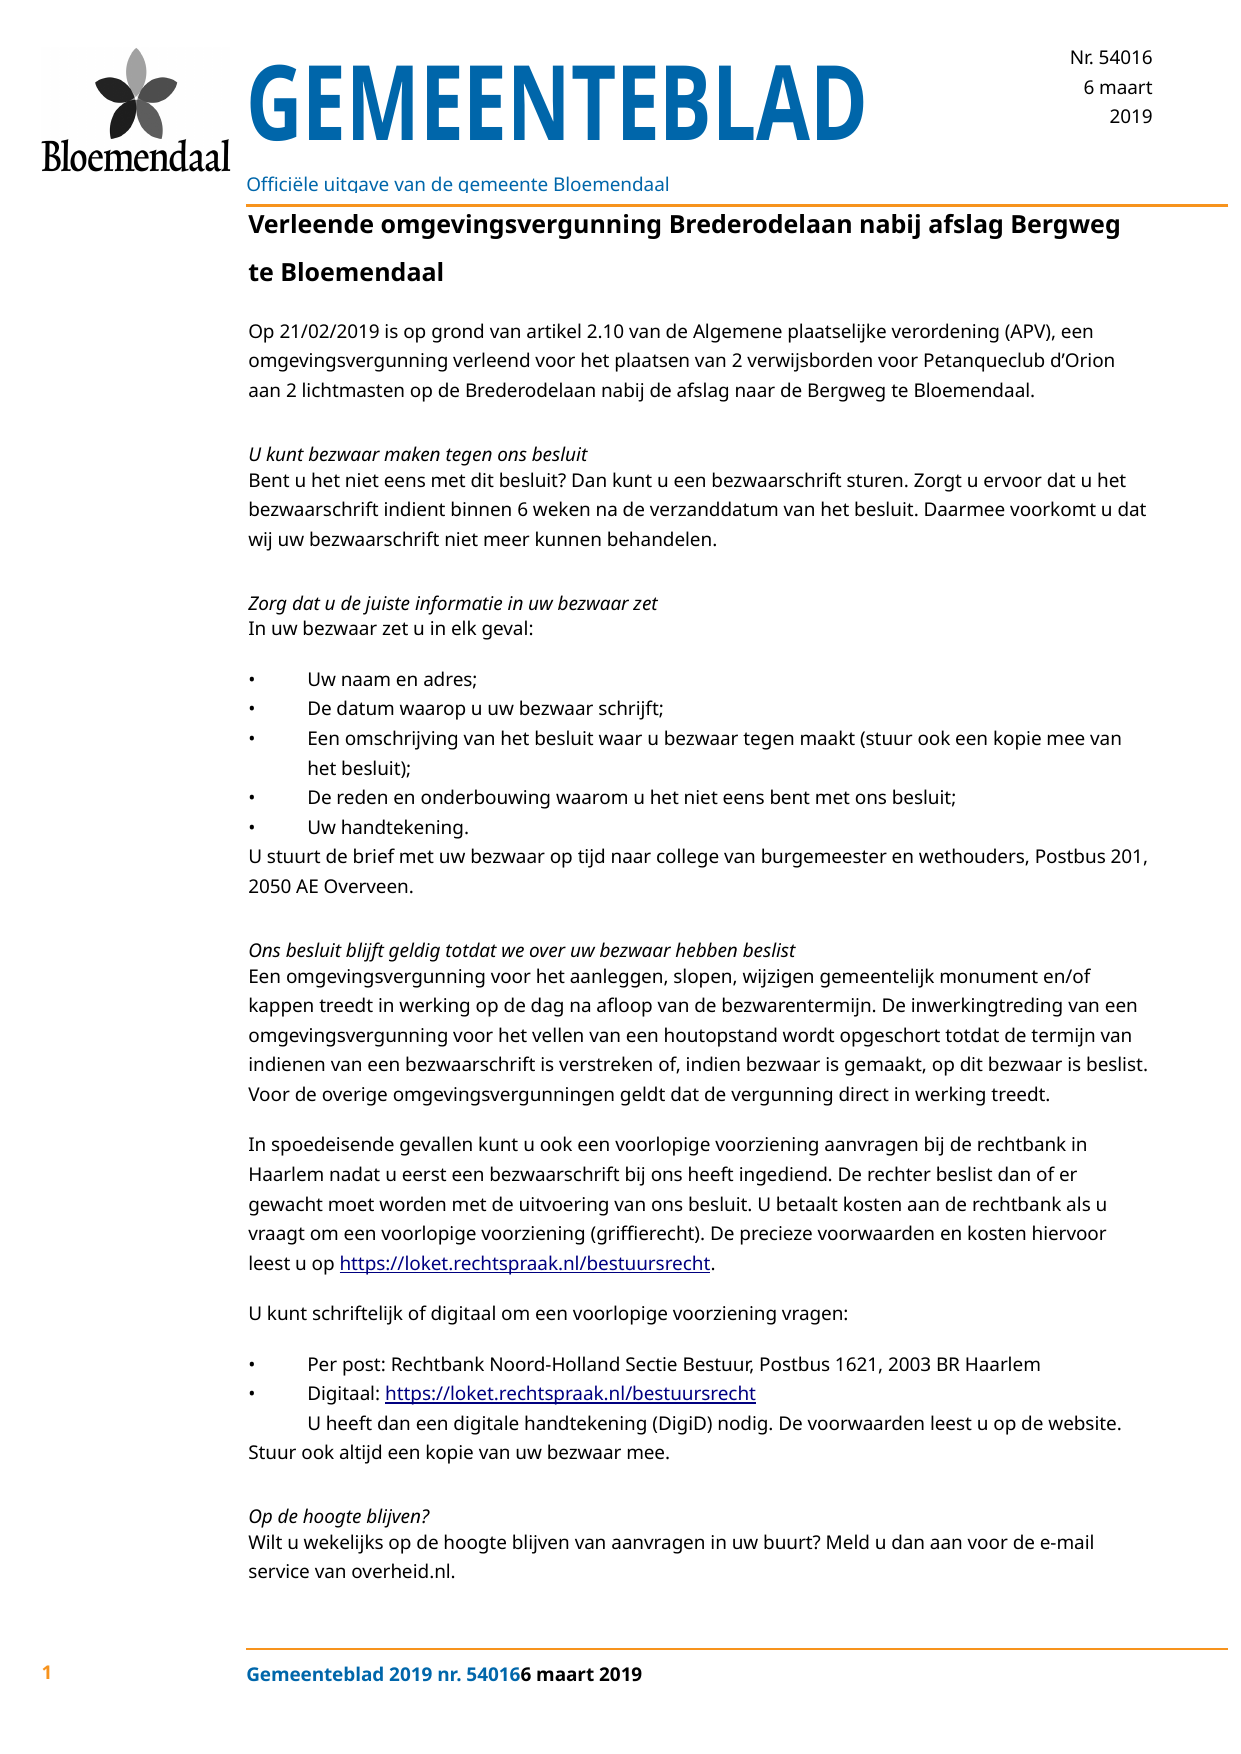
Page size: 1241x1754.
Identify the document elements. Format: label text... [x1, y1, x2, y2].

text Een omgevingsvergunning voor het aanleggen, slopen, wijzigen gemeentelijk monument en/of kappen treedt in werking op de dag na afloop van de bezwarentermijn. De inwerkingtreding van een omgevingsvergunning voor het vellen van een houtopstand wordt opgeschort totdat de termijn van indienen van een bezwaarschrift is verstreken of, indien bezwaar is gemaakt, op dit bezwaar is beslist. Voor de overige omgevingsvergunningen geldt dat de vergunning direct in werking treedt. [248, 963, 1152, 1107]
list Uw handtekening. [248, 814, 1152, 840]
text Wilt u wekelijks op de hoogte blijven van aanvragen in uw buurt? Meld u dan aan voor de e-mail service van overheid.nl. [248, 1529, 1152, 1584]
text Bent u het niet eens met dit besluit? Dan kunt u een bezwaarschrift sturen. Zorgt u ervoor dat u het bezwaarschrift indient binnen 6 weken na de verzanddatum van het besluit. Daarmee voorkomt u dat wij uw bezwaarschrift niet meer kunnen behandelen. [248, 467, 1152, 552]
text In spoedeisende gevallen kunt u ook een voorlopige voorziening aanvragen bij de rechtbank in Haarlem nadat u eerst een bezwaarschrift bij ons heeft ingediend. De rechter beslist dan of er gewacht moet worden met de uitvoering van ons besluit. U betaalt kosten aan de rechtbank als u vraagt om een voorlopige voorziening (griffierecht). De precieze voorwaarden en kosten hiervoor leest u op https://loket.rechtspraak.nl/bestuursrecht. [248, 1132, 1152, 1276]
text U kunt bezwaar maken tegen ons besluit [248, 441, 1152, 467]
text Stuur ook altijd een kopie van uw bezwaar mee. [248, 1439, 1152, 1465]
text U kunt schriftelijk of digitaal om een voorlopige voorziening vragen: [248, 1300, 1152, 1326]
text In uw bezwaar zet u in elk geval: [248, 616, 1152, 641]
list De reden en onderbouwing waarom u het niet eens bent met ons besluit; [248, 784, 1152, 810]
list U heeft dan een digitale handtekening (DigiD) nodig. De voorwaarden leest u op de website. [248, 1410, 1152, 1436]
text U stuurt de brief met uw bezwaar op tijd naar college van burgemeester en wethouders, Postbus 201, 2050 AE Overveen. [248, 843, 1152, 899]
list Digitaal: https://loket.rechtspraak.nl/bestuursrecht [248, 1380, 1152, 1406]
list Per post: Rechtbank Noord-Holland Sectie Bestuur, Postbus 1621, 2003 BR Haarlem [248, 1351, 1152, 1376]
list Uw naam en adres; [248, 666, 1152, 692]
list Een omschrijving van het besluit waar u bezwaar tegen maakt (stuur ook een kopie mee van het besluit); [248, 725, 1152, 781]
text Verleende omgevingsvergunning Brederodelaan nabij afslag Bergweg te Bloemendaal [248, 207, 1152, 288]
list De datum waarop u uw bezwaar schrijft; [248, 696, 1152, 721]
text Op 21/02/2019 is op grond van artikel 2.10 van de Algemene plaatselijke verordening (APV), een omgevingsvergunning verleend voor het plaatsen van 2 verwijsborden voor Petanqueclub d’Orion aan 2 lichtmasten op de Brederodelaan nabij de afslag naar de Bergweg te Bloemendaal. [248, 318, 1152, 403]
text Ons besluit blijft geldig totdat we over uw bezwaar hebben beslist [248, 937, 1152, 963]
text Op de hoogte blijven? [248, 1503, 1152, 1529]
text Zorg dat u de juiste informatie in uw bezwaar zet [248, 590, 1152, 616]
picture [41, 47, 231, 172]
